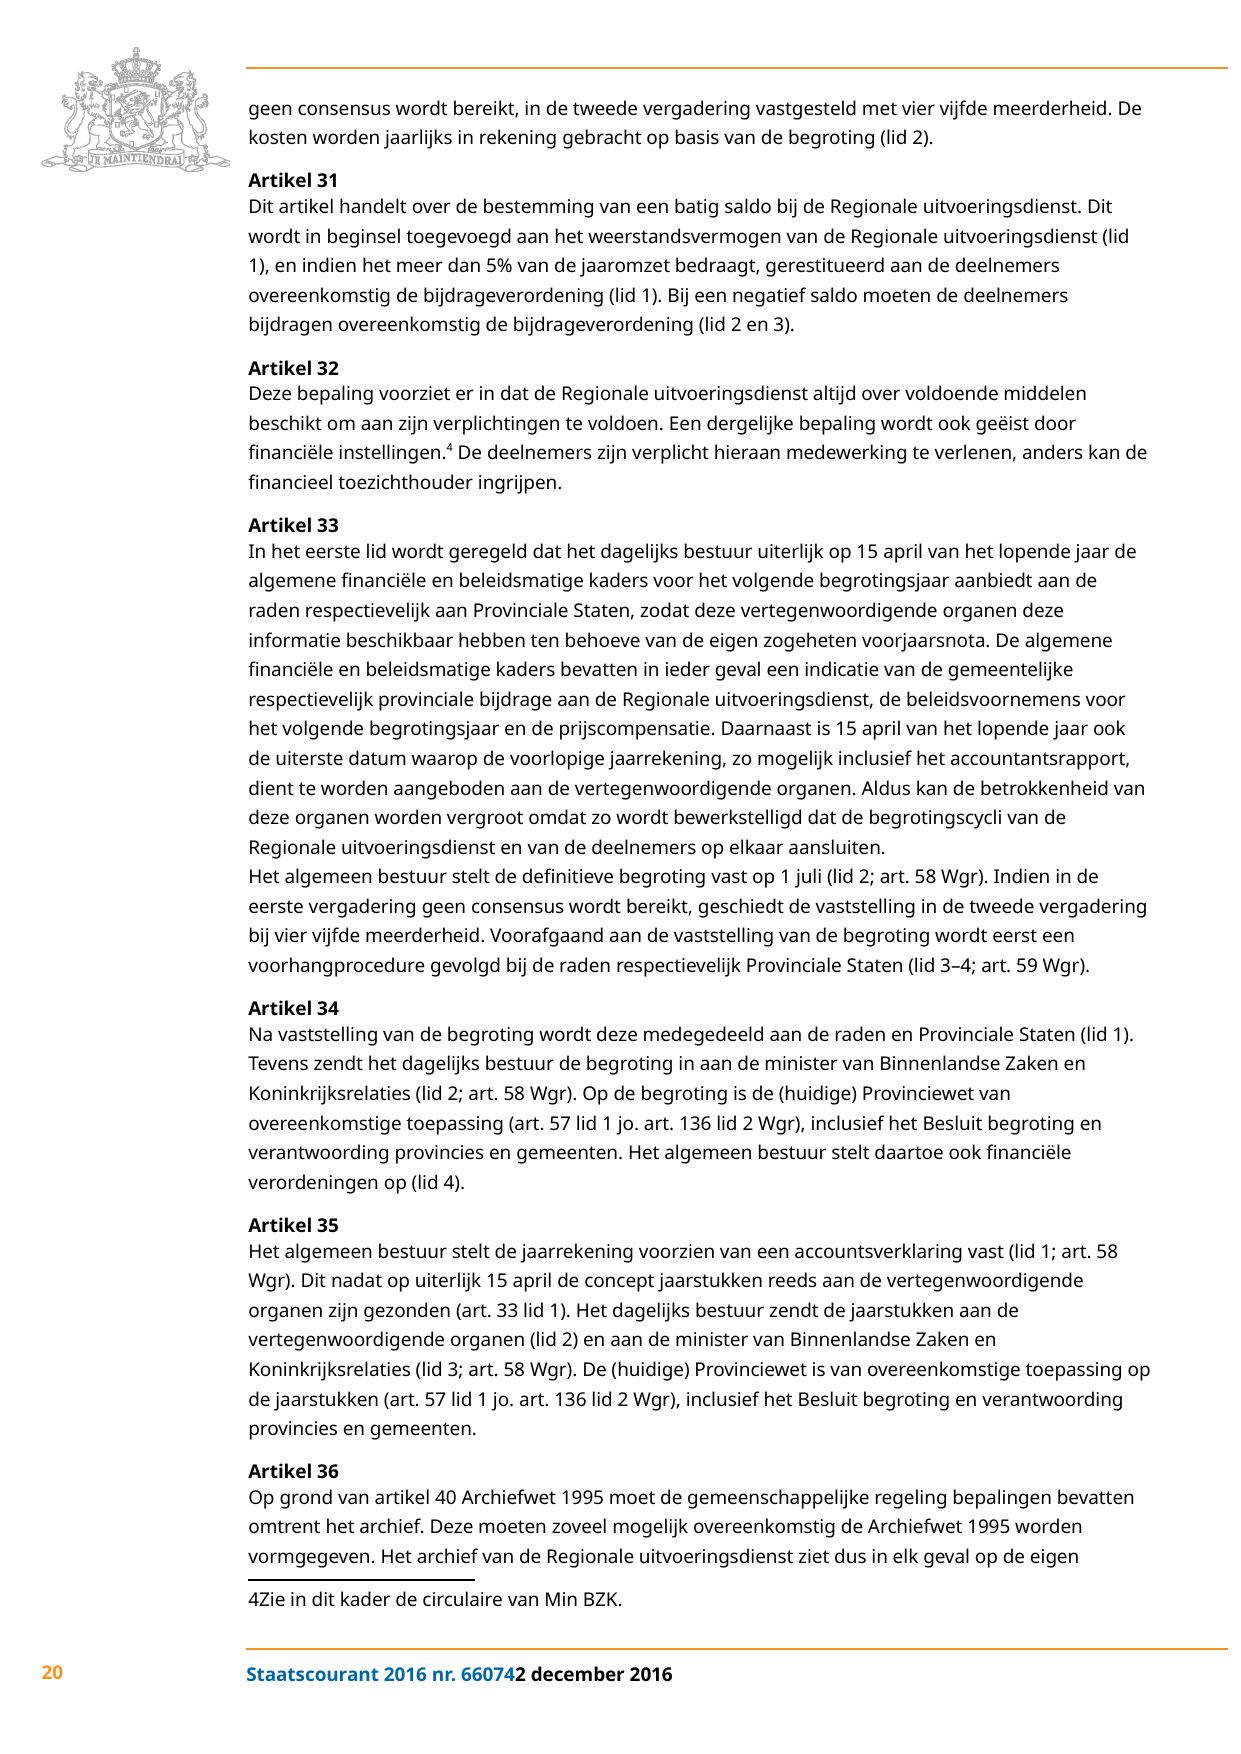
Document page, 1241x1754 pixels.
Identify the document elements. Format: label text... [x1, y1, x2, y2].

text Artikel 32 [248, 355, 1152, 380]
text Artikel 33 [248, 512, 1152, 538]
text Zie in dit kader de circulaire van Min BZK. [248, 1586, 1152, 1612]
text geen consensus wordt bereikt, in de tweede vergadering vastgesteld met vier vijfde meerderheid. De kosten worden jaarlijks in rekening gebracht op basis van de begroting (lid 2). [248, 95, 1152, 150]
text Na vaststelling van de begroting wordt deze medegedeeld aan de raden en Provinciale Staten (lid 1). Tevens zendt het dagelijks bestuur de begroting in aan de minister van Binnenlandse Zaken en Koninkrijksrelaties (lid 2; art. 58 Wgr). Op de begroting is de (huidige) Provinciewet van overeenkomstige toepassing (art. 57 lid 1 jo. art. 136 lid 2 Wgr), inclusief het Besluit begroting en verantwoording provincies en gemeenten. Het algemeen bestuur stelt daartoe ook financiële verordeningen op (lid 4). [248, 1021, 1152, 1195]
text Dit artikel handelt over de bestemming van een batig saldo bij de Regionale uitvoeringsdienst. Dit wordt in beginsel toegevoegd aan het weerstandsvermogen van de Regionale uitvoeringsdienst (lid 1), en indien het meer dan 5% van de jaaromzet bedraagt, gerestitueerd aan de deelnemers overeenkomstig de bijdrageverordening (lid 1). Bij een negatief saldo moeten de deelnemers bijdragen overeenkomstig de bijdrageverordening (lid 2 en 3). [248, 193, 1152, 337]
text Artikel 34 [248, 995, 1152, 1021]
text Het algemeen bestuur stelt de jaarrekening voorzien van een accountsverklaring vast (lid 1; art. 58 Wgr). Dit nadat op uiterlijk 15 april de concept jaarstukken reeds aan de vertegenwoordigende organen zijn gezonden (art. 33 lid 1). Het dagelijks bestuur zendt de jaarstukken aan de vertegenwoordigende organen (lid 2) en aan de minister van Binnenlandse Zaken en Koninkrijksrelaties (lid 3; art. 58 Wgr). De (huidige) Provinciewet is van overeenkomstige toepassing op de jaarstukken (art. 57 lid 1 jo. art. 136 lid 2 Wgr), inclusief het Besluit begroting en verantwoording provincies en gemeenten. [248, 1238, 1152, 1441]
picture [41, 47, 231, 172]
text Artikel 36 [248, 1458, 1152, 1484]
text Artikel 31 [248, 167, 1152, 193]
text Artikel 35 [248, 1212, 1152, 1238]
text Deze bepaling voorziet er in dat de Regionale uitvoeringsdienst altijd over voldoende middelen beschikt om aan zijn verplichtingen te voldoen. Een dergelijke bepaling wordt ook geëist door financiële instellingen. De deelnemers zijn verplicht hieraan medewerking te verlenen, anders kan de financieel toezichthouder ingrijpen. [248, 380, 1152, 495]
text In het eerste lid wordt geregeld dat het dagelijks bestuur uiterlijk op 15 april van het lopende jaar de algemene financiële en beleidsmatige kaders voor het volgende begrotingsjaar aanbiedt aan de raden respectievelijk aan Provinciale Staten, zodat deze vertegenwoordigende organen deze informatie beschikbaar hebben ten behoeve van de eigen zogeheten voorjaarsnota. De algemene financiële en beleidsmatige kaders bevatten in ieder geval een indicatie van de gemeentelijke respectievelijk provinciale bijdrage aan de Regionale uitvoeringsdienst, de beleidsvoornemens voor het volgende begrotingsjaar en de prijscompensatie. Daarnaast is 15 april van het lopende jaar ook de uiterste datum waarop de voorlopige jaarrekening, zo mogelijk inclusief het accountantsrapport, dient te worden aangeboden aan de vertegenwoordigende organen. Aldus kan de betrokkenheid van deze organen worden vergroot omdat zo wordt bewerkstelligd dat de begrotingscycli van de Regionale uitvoeringsdienst en van de deelnemers op elkaar aansluiten. [248, 538, 1152, 859]
text Het algemeen bestuur stelt de definitieve begroting vast op 1 juli (lid 2; art. 58 Wgr). Indien in de eerste vergadering geen consensus wordt bereikt, geschiedt de vaststelling in de tweede vergadering bij vier vijfde meerderheid. Voorafgaand aan de vaststelling van de begroting wordt eerst een voorhangprocedure gevolgd bij de raden respectievelijk Provinciale Staten (lid 3–4; art. 59 Wgr). [248, 863, 1152, 978]
text Op grond van artikel 40 Archiefwet 1995 moet de gemeenschappelijke regeling bepalingen bevatten omtrent het archief. Deze moeten zoveel mogelijk overeenkomstig de Archiefwet 1995 worden vormgegeven. Het archief van de Regionale uitvoeringsdienst ziet dus in elk geval op de eigen [248, 1484, 1152, 1569]
